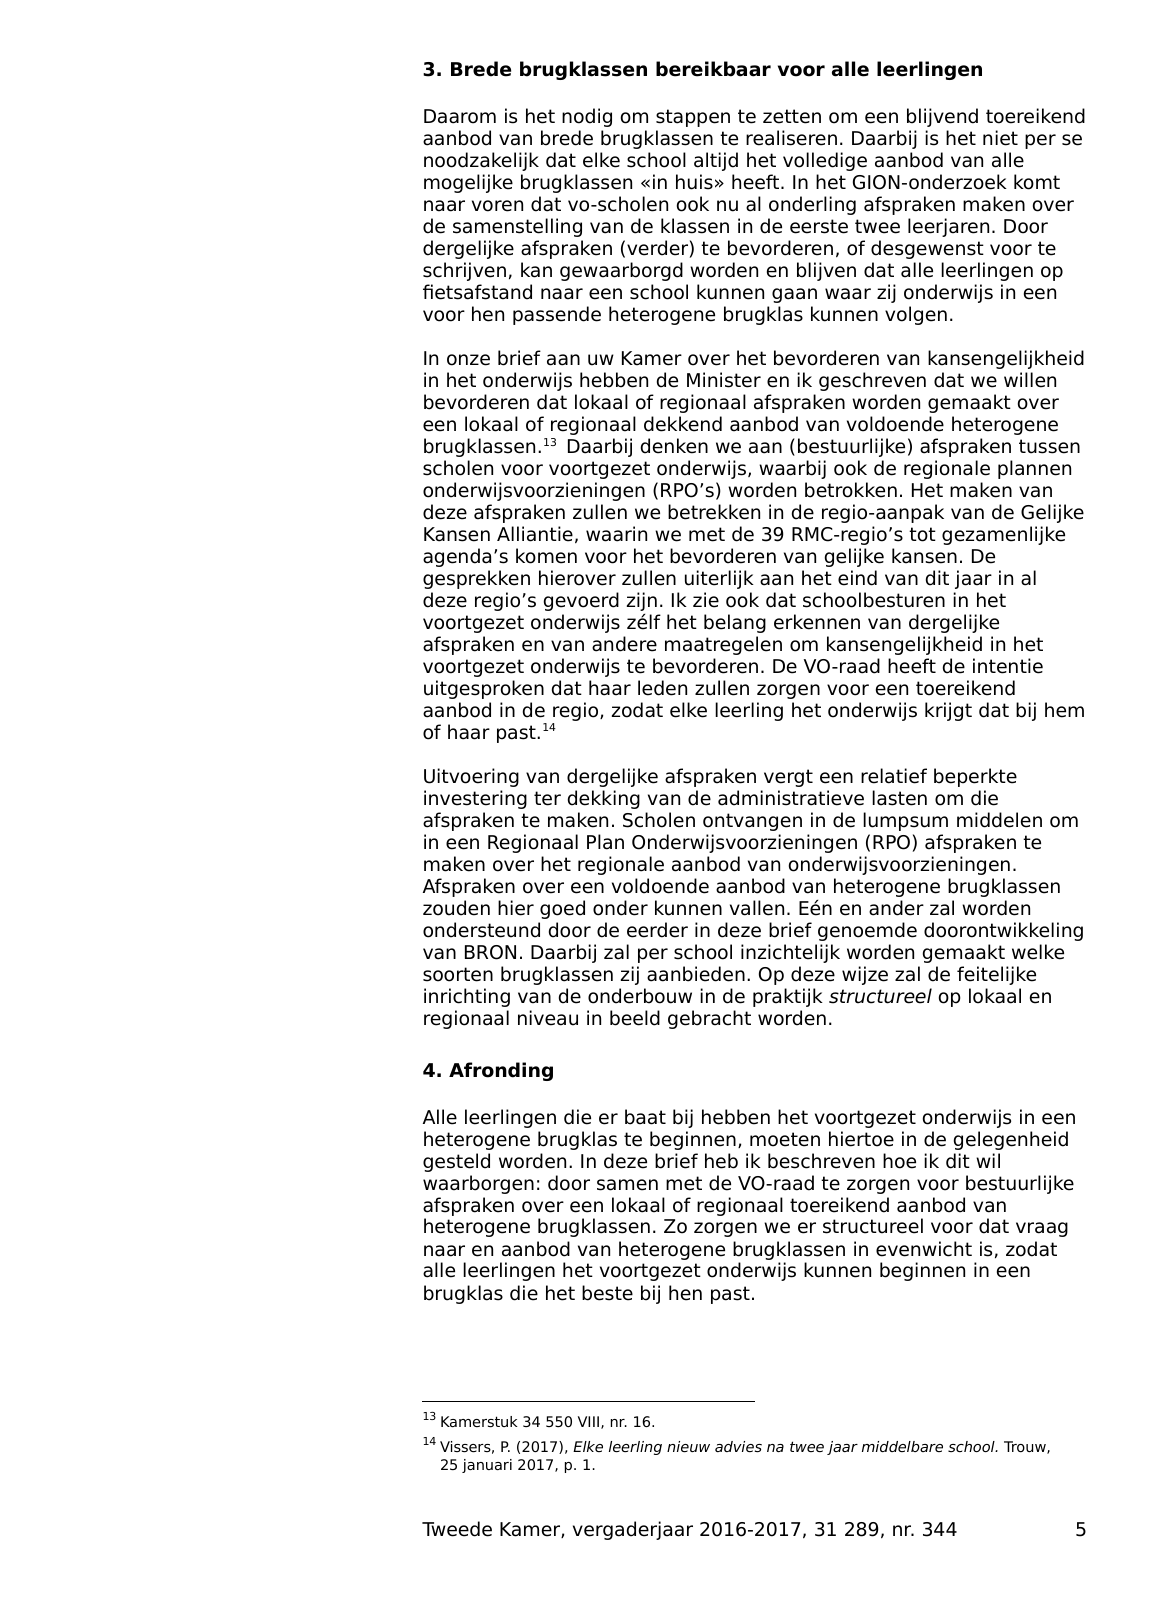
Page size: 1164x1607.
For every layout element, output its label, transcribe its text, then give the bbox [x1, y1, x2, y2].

text Kamerstuk 34 550 VIII, nr. 16. [422, 1410, 1087, 1432]
text Vissers, P. (2017), Elke leerling nieuw advies na twee jaar middelbare school. Trouw, 25 januari 2017, p. 1. [422, 1435, 1087, 1474]
text Uitvoering van dergelijke afspraken vergt een relatief beperkte investering ter dekking van de administratieve lasten om die afspraken te maken. Scholen ontvangen in de lumpsum middelen om in een Regionaal Plan Onderwijsvoorzieningen (RPO) afspraken te maken over het regionale aanbod van onderwijsvoorzieningen. Afspraken over een voldoende aanbod van heterogene brugklassen zouden hier goed onder kunnen vallen. Eén en ander zal worden ondersteund door de eerder in deze brief genoemde doorontwikkeling van BRON. Daarbij zal per school inzichtelijk worden gemaakt welke soorten brugklassen zij aanbieden. Op deze wijze zal de feitelijke inrichting van de onderbouw in de praktijk structureel op lokaal en regionaal niveau in beeld gebracht worden. [422, 766, 1087, 1029]
text In onze brief aan uw Kamer over het bevorderen van kansengelijkheid in het onderwijs hebben de Minister en ik geschreven dat we willen bevorderen dat lokaal of regionaal afspraken worden gemaakt over een lokaal of regionaal dekkend aanbod van voldoende heterogene brugklassen. Daarbij denken we aan (bestuurlijke) afspraken tussen scholen voor voortgezet onderwijs, waarbij ook de regionale plannen onderwijsvoorzieningen (RPO’s) worden betrokken. Het maken van deze afspraken zullen we betrekken in de regio-aanpak van de Gelijke Kansen Alliantie, waarin we met de 39 RMC-regio’s tot gezamenlijke agenda’s komen voor het bevorderen van gelijke kansen. De gesprekken hierover zullen uiterlijk aan het eind van dit jaar in al deze regio’s gevoerd zijn. Ik zie ook dat schoolbesturen in het voortgezet onderwijs zélf het belang erkennen van dergelijke afspraken en van andere maatregelen om kansengelijkheid in het voortgezet onderwijs te bevorderen. De VO-raad heeft de intentie uitgesproken dat haar leden zullen zorgen voor een toereikend aanbod in de regio, zodat elke leerling het onderwijs krijgt dat bij hem of haar past. [422, 348, 1087, 744]
subtitle 4. Afronding [422, 1059, 1087, 1082]
subtitle 3. Brede brugklassen bereikbaar voor alle leerlingen [422, 59, 1087, 81]
text Daarom is het nodig om stappen te zetten om een blijvend toereikend aanbod van brede brugklassen te realiseren. Daarbij is het niet per se noodzakelijk dat elke school altijd het volledige aanbod van alle mogelijke brugklassen «in huis» heeft. In het GION-onderzoek komt naar voren dat vo-scholen ook nu al onderling afspraken maken over de samenstelling van de klassen in de eerste twee leerjaren. Door dergelijke afspraken (verder) te bevorderen, of desgewenst voor te schrijven, kan gewaarborgd worden en blijven dat alle leerlingen op fietsafstand naar een school kunnen gaan waar zij onderwijs in een voor hen passende heterogene brugklas kunnen volgen. [422, 106, 1087, 326]
text Alle leerlingen die er baat bij hebben het voortgezet onderwijs in een heterogene brugklas te beginnen, moeten hiertoe in de gelegenheid gesteld worden. In deze brief heb ik beschreven hoe ik dit wil waarborgen: door samen met de VO-raad te zorgen voor bestuurlijke afspraken over een lokaal of regionaal toereikend aanbod van heterogene brugklassen. Zo zorgen we er structureel voor dat vraag naar en aanbod van heterogene brugklassen in evenwicht is, zodat alle leerlingen het voortgezet onderwijs kunnen beginnen in een brugklas die het beste bij hen past. [422, 1107, 1087, 1304]
